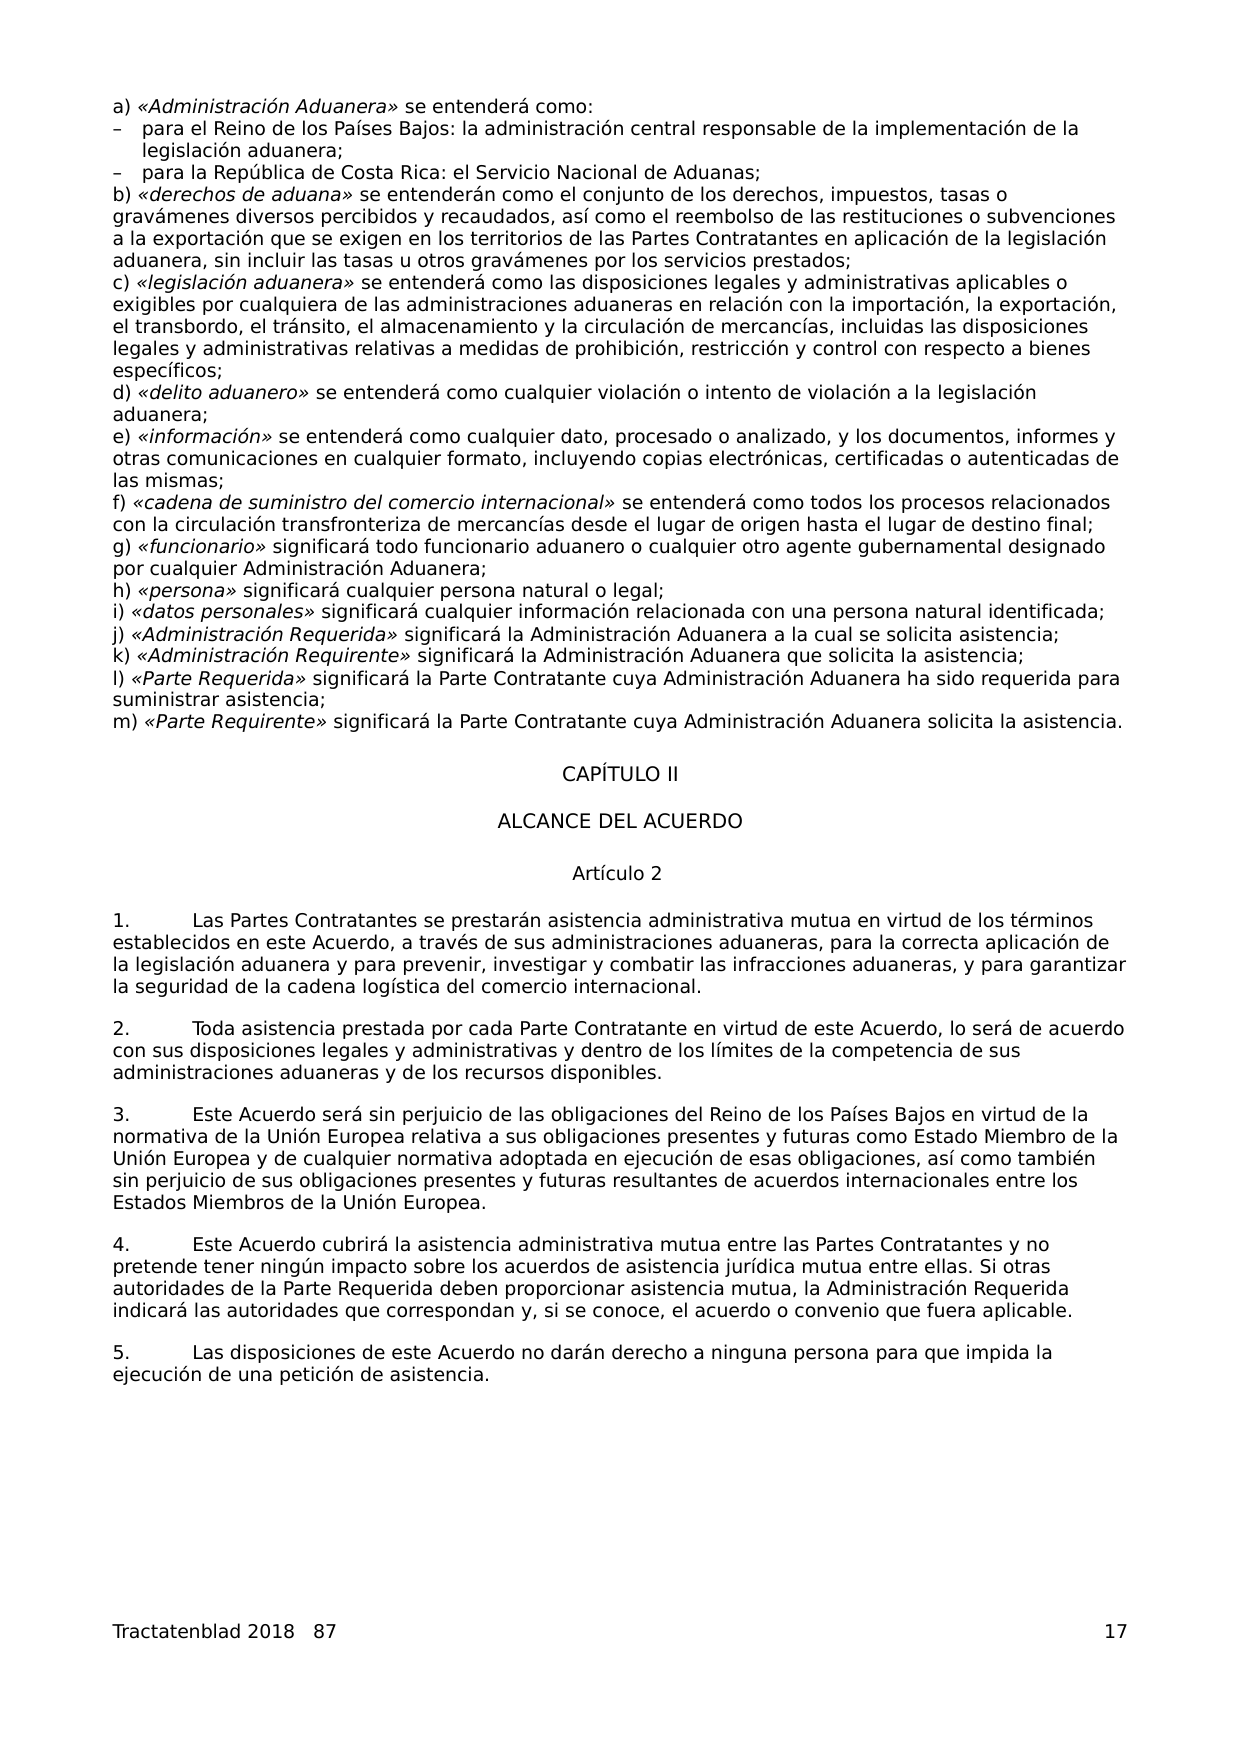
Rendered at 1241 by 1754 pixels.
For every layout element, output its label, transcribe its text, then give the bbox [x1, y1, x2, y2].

text i) «datos personales» significará cualquier información relacionada con una persona natural identificada; [112, 601, 1128, 623]
text j) «Administración Requerida» significará la Administración Aduanera a la cual se solicita asistencia; [112, 623, 1128, 645]
subtitle Artículo 2 [112, 863, 1128, 885]
text f) «cadena de suministro del comercio internacional» se entenderá como todos los procesos relacionados con la circulación transfronteriza de mercancías desde el lugar de origen hasta el lugar de destino final; [112, 492, 1128, 536]
text – para la República de Costa Rica: el Servicio Nacional de Aduanas; [112, 162, 1128, 184]
text k) «Administración Requirente» significará la Administración Aduanera que solicita la asistencia; [112, 645, 1128, 667]
text a) «Administración Aduanera» se entenderá como: [112, 96, 1128, 118]
text 5. Las disposiciones de este Acuerdo no darán derecho a ninguna persona para que impida la ejecución de una petición de asistencia. [112, 1342, 1128, 1386]
text m) «Parte Requirente» significará la Parte Contratante cuya Administración Aduanera solicita la asistencia. [112, 711, 1128, 733]
text l) «Parte Requerida» significará la Parte Contratante cuya Administración Aduanera ha sido requerida para suministrar asistencia; [112, 667, 1128, 711]
text d) «delito aduanero» se entenderá como cualquier violación o intento de violación a la legislación aduanera; [112, 382, 1128, 426]
text 3. Este Acuerdo será sin perjuicio de las obligaciones del Reino de los Países Bajos en virtud de la normativa de la Unión Europea relativa a sus obligaciones presentes y futuras como Estado Miembro de la Unión Europea y de cualquier normativa adoptada en ejecución de esas obligaciones, así como también sin perjuicio de sus obligaciones presentes y futuras resultantes de acuerdos internacionales entre los Estados Miembros de la Unión Europea. [112, 1104, 1128, 1214]
text h) «persona» significará cualquier persona natural o legal; [112, 579, 1128, 601]
text b) «derechos de aduana» se entenderán como el conjunto de los derechos, impuestos, tasas o gravámenes diversos percibidos y recaudados, así como el reembolso de las restituciones o subvenciones a la exportación que se exigen en los territorios de las Partes Contratantes en aplicación de la legislación aduanera, sin incluir las tasas u otros gravámenes por los servicios prestados; [112, 184, 1128, 272]
text – para el Reino de los Países Bajos: la administración central responsable de la implementación de la legislación aduanera; [112, 118, 1128, 162]
text 2. Toda asistencia prestada por cada Parte Contratante en virtud de este Acuerdo, lo será de acuerdo con sus disposiciones legales y administrativas y dentro de los límites de la competencia de sus administraciones aduaneras y de los recursos disponibles. [112, 1018, 1128, 1084]
text e) «información» se entenderá como cualquier dato, procesado o analizado, y los documentos, informes y otras comunicaciones en cualquier formato, incluyendo copias electrónicas, certificadas o autenticadas de las mismas; [112, 426, 1128, 492]
text g) «funcionario» significará todo funcionario aduanero o cualquier otro agente gubernamental designado por cualquier Administración Aduanera; [112, 536, 1128, 579]
subtitle CAPÍTULO II ALCANCE DEL ACUERDO [112, 763, 1128, 833]
text c) «legislación aduanera» se entenderá como las disposiciones legales y administrativas aplicables o exigibles por cualquiera de las administraciones aduaneras en relación con la importación, la exportación, el transbordo, el tránsito, el almacenamiento y la circulación de mercancías, incluidas las disposiciones legales y administrativas relativas a medidas de prohibición, restricción y control con respecto a bienes específicos; [112, 272, 1128, 382]
text 1. Las Partes Contratantes se prestarán asistencia administrativa mutua en virtud de los términos establecidos en este Acuerdo, a través de sus administraciones aduaneras, para la correcta aplicación de la legislación aduanera y para prevenir, investigar y combatir las infracciones aduaneras, y para garantizar la seguridad de la cadena logística del comercio internacional. [112, 910, 1128, 998]
text 4. Este Acuerdo cubrirá la asistencia administrativa mutua entre las Partes Contratantes y no pretende tener ningún impacto sobre los acuerdos de asistencia jurídica mutua entre ellas. Si otras autoridades de la Parte Requerida deben proporcionar asistencia mutua, la Administración Requerida indicará las autoridades que correspondan y, si se conoce, el acuerdo o convenio que fuera aplicable. [112, 1234, 1128, 1322]
